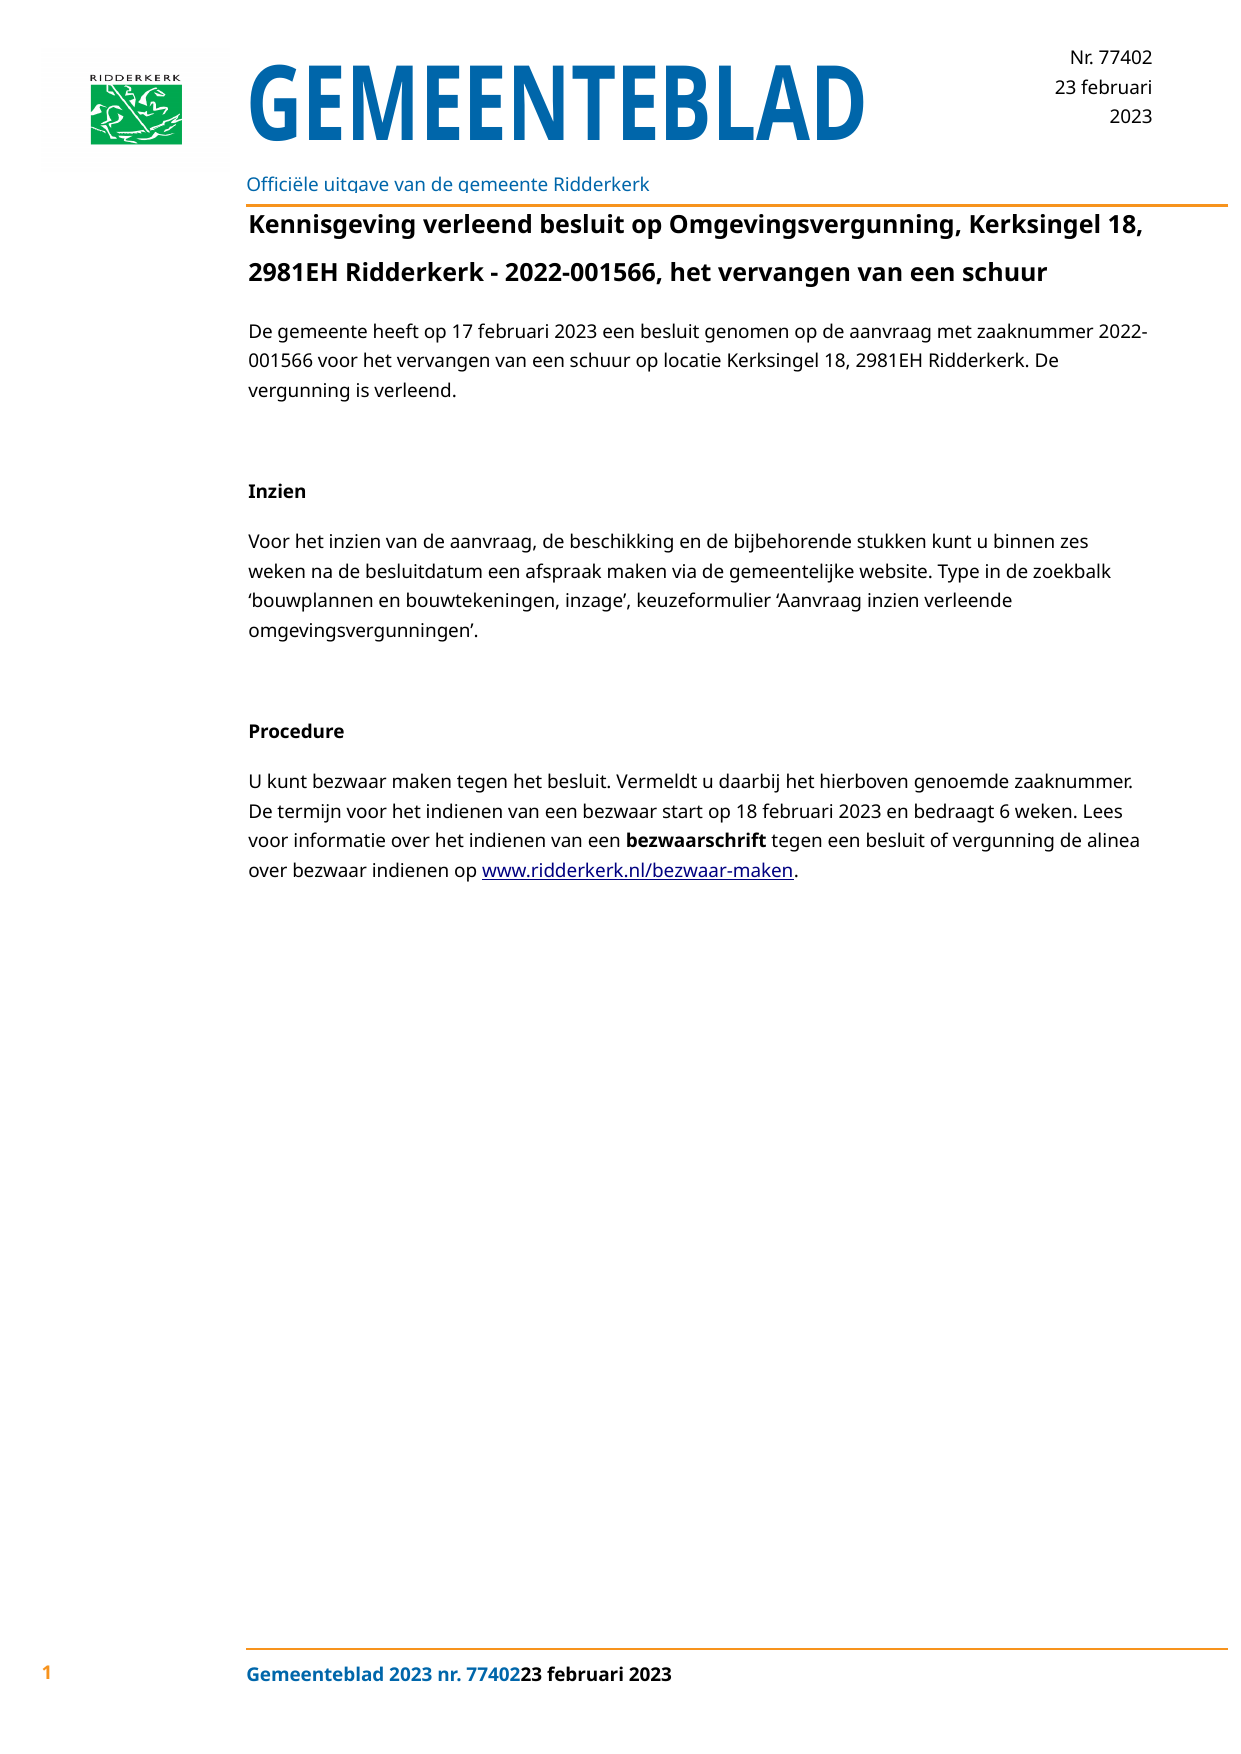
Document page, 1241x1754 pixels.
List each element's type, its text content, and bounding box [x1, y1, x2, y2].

text Inzien [248, 478, 1152, 504]
text Procedure [248, 718, 1152, 744]
text Voor het inzien van de aanvraag, de beschikking en de bijbehorende stukken kunt u binnen zes weken na de besluitdatum een afspraak maken via de gemeentelijke website. Type in de zoekbalk ‘bouwplannen en bouwtekeningen, inzage’, keuzeformulier ‘Aanvraag inzien verleende omgevingsvergunningen’. [248, 528, 1152, 643]
picture [41, 47, 231, 172]
text U kunt bezwaar maken tegen het besluit. Vermeldt u daarbij het hierboven genoemde zaaknummer. De termijn voor het indienen van een bezwaar start op 18 februari 2023 en bedraagt 6 weken. Lees voor informatie over het indienen van een bezwaarschrift tegen een besluit of vergunning de alinea over bezwaar indienen op www.ridderkerk.nl/bezwaar-maken. [248, 768, 1152, 883]
text Kennisgeving verleend besluit op Omgevingsvergunning, Kerksingel 18, 2981EH Ridderkerk - 2022-001566, het vervangen van een schuur [248, 207, 1152, 288]
text De gemeente heeft op 17 februari 2023 een besluit genomen op de aanvraag met zaaknummer 2022-001566 voor het vervangen van een schuur op locatie Kerksingel 18, 2981EH Ridderkerk. De vergunning is verleend. [248, 318, 1152, 403]
